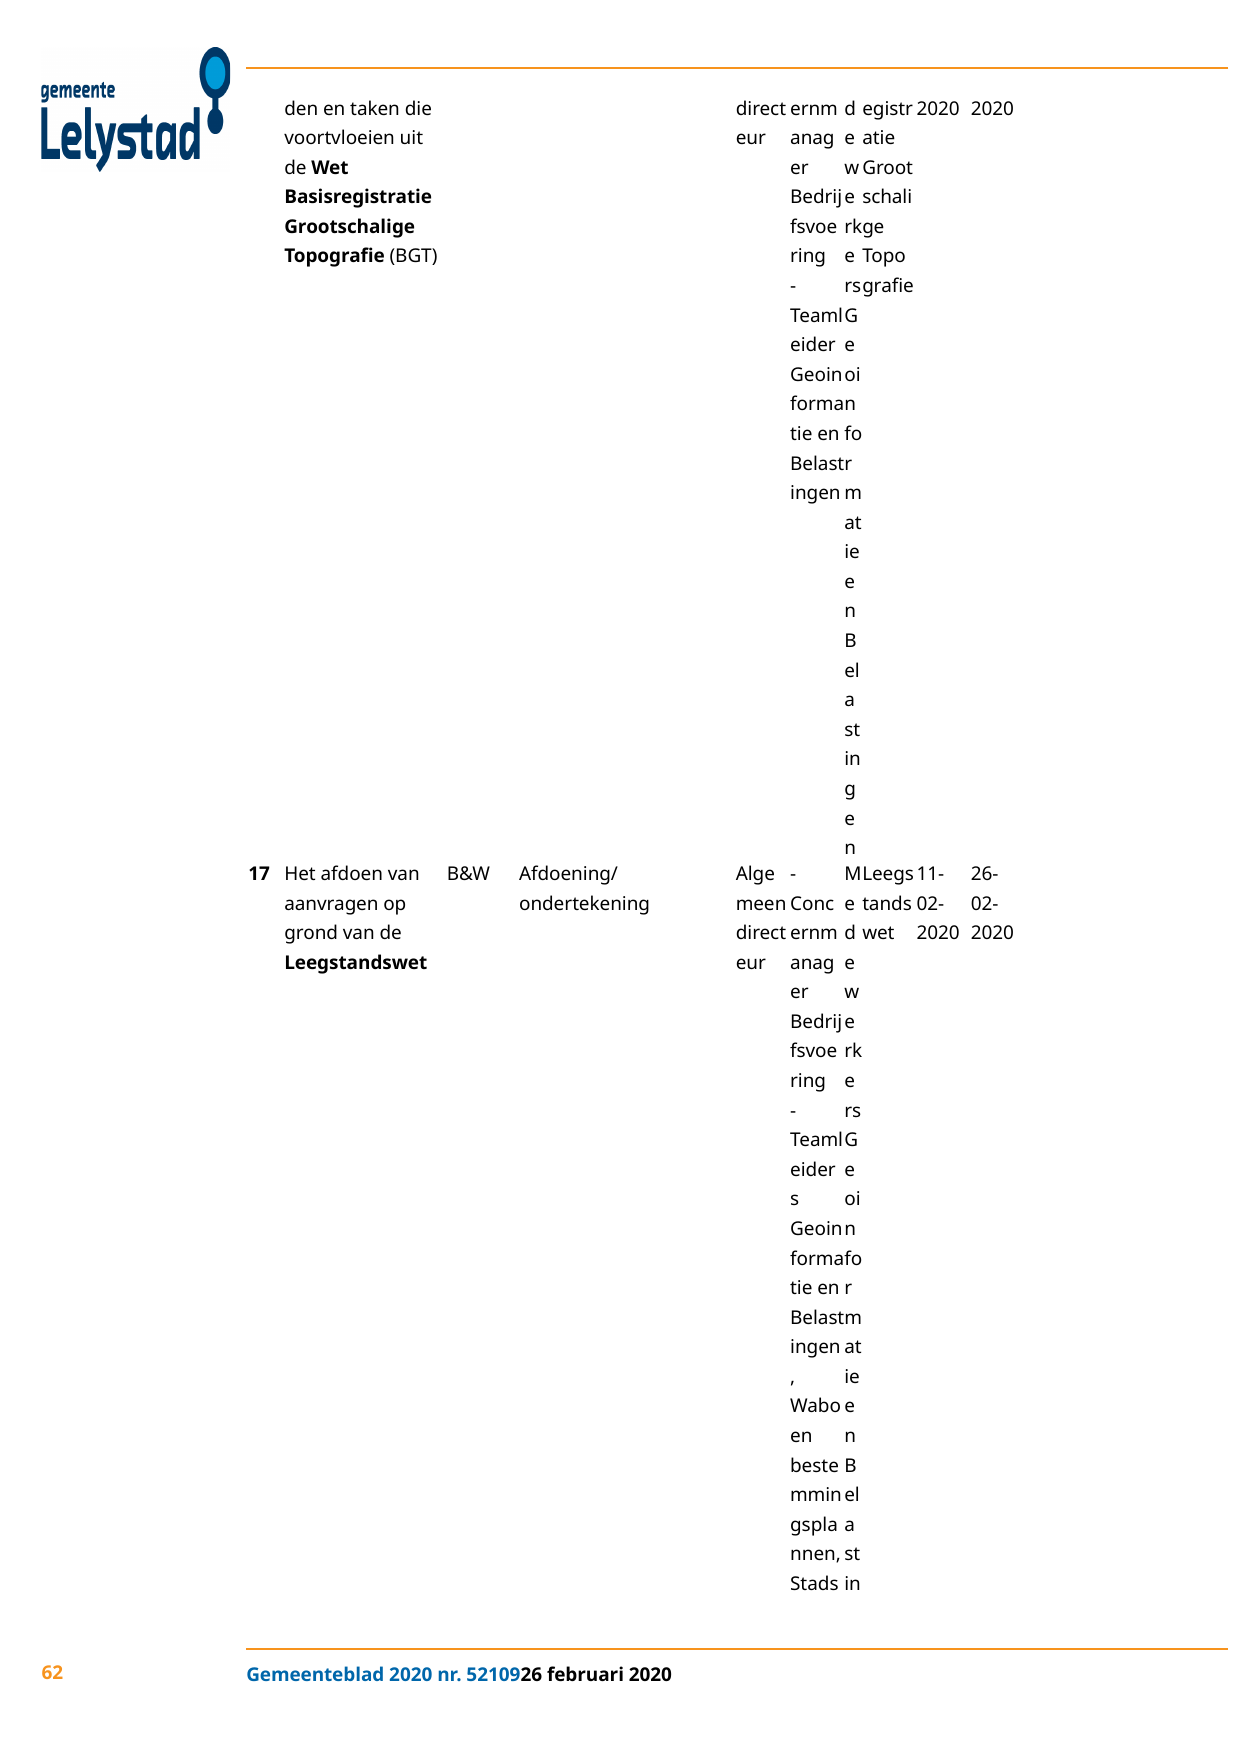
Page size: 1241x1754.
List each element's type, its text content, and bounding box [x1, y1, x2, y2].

table_cell dewerkers Geoinformatie en Belastingen [844, 95, 862, 860]
table_cell Het afdoen van aanvragen op grond van de Leegstandswet [284, 860, 447, 1596]
table_cell 2020 [916, 95, 971, 860]
table_cell B&W [447, 860, 519, 1596]
table_cell - Concernmanager Bedrijfsvoering - Teamleiders Geoinformatie en Belastingen, Wabo en bestemmingsplannen, Stads [790, 860, 844, 1596]
table_cell 17 [248, 860, 284, 1596]
table_cell [519, 95, 736, 860]
table_cell [1097, 95, 1133, 860]
table_cell [1025, 860, 1097, 1596]
picture [41, 47, 231, 172]
table_cell Algemeen directeur [736, 860, 790, 1596]
table_cell Afdoening/ondertekening [519, 860, 736, 1596]
table_cell [1097, 860, 1133, 1596]
table_cell Medewerkers Geoinformatie en Belastin [844, 860, 862, 1596]
table_cell Leegstandswet [862, 860, 916, 1596]
table_cell directeur [736, 95, 790, 860]
table_cell egistratie Grootschalige Topografie [862, 95, 916, 860]
table_cell [248, 95, 284, 860]
table_cell 26-02-2020 [971, 860, 1025, 1596]
table_cell 2020 [971, 95, 1025, 860]
table_cell den en taken die voortvloeien uit de Wet Basisregistratie Grootschalige Topografie (BGT) [284, 95, 447, 860]
table_cell [1025, 95, 1097, 860]
table_cell ernmanager Bedrijfsvoering - Teamleider Geoinformatie en Belastingen [790, 95, 844, 860]
table_cell 11-02-2020 [916, 860, 971, 1596]
table_cell [447, 95, 519, 860]
